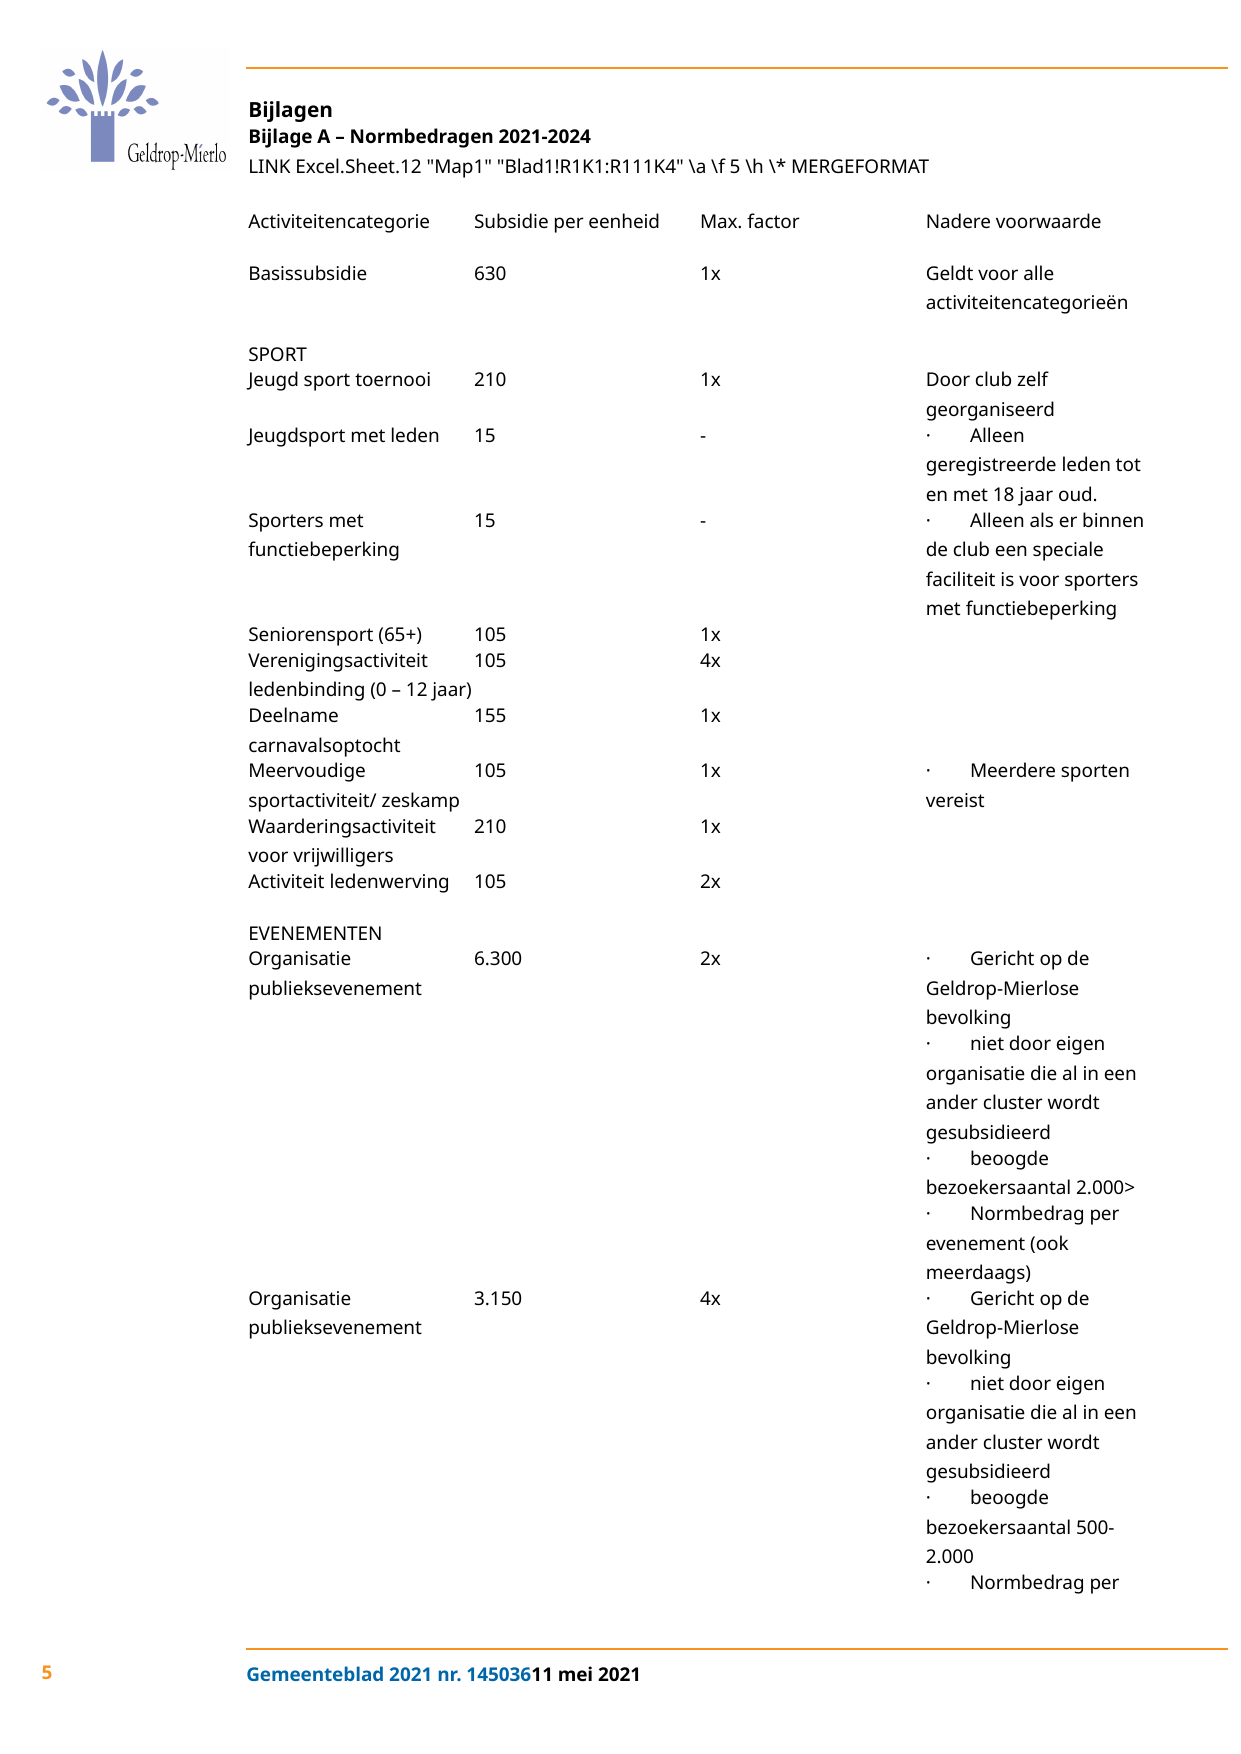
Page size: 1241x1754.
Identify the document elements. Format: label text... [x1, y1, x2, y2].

table_cell 6.300 [474, 945, 700, 1030]
table_cell [248, 894, 474, 920]
table_cell · beoogde bezoekersaantal 500- 2.000 [926, 1484, 1152, 1569]
table_cell [474, 341, 700, 367]
table_cell [474, 1484, 700, 1569]
table_cell 105 [474, 621, 700, 647]
table_cell [474, 234, 700, 260]
table_cell 3.150 [474, 1285, 700, 1370]
table_cell [248, 1370, 474, 1484]
table_cell [700, 1569, 926, 1595]
table_cell Jeugd sport toernooi [248, 367, 474, 422]
table_cell [474, 894, 700, 920]
table_cell [248, 1569, 474, 1595]
table_cell 15 [474, 422, 700, 507]
table_cell [926, 234, 1152, 260]
table_cell · Meerdere sporten vereist [926, 758, 1152, 813]
table_cell · niet door eigen organisatie die al in een ander cluster wordt gesubsidieerd [926, 1030, 1152, 1145]
table_cell Nadere voorwaarde [926, 208, 1152, 234]
table_cell · Alleen als er binnen de club een speciale faciliteit is voor sporters met functiebeperking [926, 507, 1152, 621]
table_cell [926, 341, 1152, 367]
table_cell 4x [700, 647, 926, 702]
table_cell · Normbedrag per [926, 1569, 1152, 1595]
table_cell [926, 647, 1152, 702]
table_header [700, 183, 926, 208]
table_cell [700, 234, 926, 260]
table_cell [926, 621, 1152, 647]
table_cell [926, 894, 1152, 920]
table_cell 15 [474, 507, 700, 621]
table_cell 4x [700, 1285, 926, 1370]
table_cell [474, 1145, 700, 1200]
table_cell [248, 1030, 474, 1145]
table_cell 210 [474, 813, 700, 868]
table_cell [926, 920, 1152, 945]
table_cell Activiteit ledenwerving [248, 868, 474, 894]
table_cell [474, 315, 700, 341]
table_cell 105 [474, 647, 700, 702]
text Bijlagen [248, 95, 1152, 123]
table_cell · Normbedrag per evenement (ook meerdaags) [926, 1200, 1152, 1285]
table_cell [474, 920, 700, 945]
table_cell [700, 341, 926, 367]
table_cell [926, 868, 1152, 894]
table_cell [926, 315, 1152, 341]
table_cell 2x [700, 945, 926, 1030]
table_cell Sporters met functiebeperking [248, 507, 474, 621]
text Bijlage A – Normbedragen 2021-2024 [248, 123, 1152, 149]
table_cell - [700, 422, 926, 507]
table_cell EVENEMENTEN [248, 920, 474, 945]
table_cell Verenigingsactiviteit ledenbinding (0 – 12 jaar) [248, 647, 474, 702]
table_header [926, 183, 1152, 208]
table_cell 155 [474, 702, 700, 758]
text LINK Excel.Sheet.12 "Map1" "Blad1!R1K1:R111K4" \a \f 5 \h \* MERGEFORMAT [248, 153, 1152, 179]
table_cell [474, 1030, 700, 1145]
table_header [474, 183, 700, 208]
table_cell 1x [700, 702, 926, 758]
table_cell Activiteitencategorie [248, 208, 474, 234]
table_cell [700, 1145, 926, 1200]
table_cell [474, 1200, 700, 1285]
table_cell 105 [474, 868, 700, 894]
table_cell [248, 1145, 474, 1200]
table_cell · beoogde bezoekersaantal 2.000> [926, 1145, 1152, 1200]
table_cell [248, 315, 474, 341]
table_cell 2x [700, 868, 926, 894]
table_cell [700, 1484, 926, 1569]
table_cell 1x [700, 621, 926, 647]
table_cell Subsidie per eenheid [474, 208, 700, 234]
table_cell Seniorensport (65+) [248, 621, 474, 647]
table_cell · Alleen geregistreerde leden tot en met 18 jaar oud. [926, 422, 1152, 507]
table_cell 1x [700, 260, 926, 315]
table_cell [700, 920, 926, 945]
table_cell [248, 1484, 474, 1569]
table_cell 210 [474, 367, 700, 422]
table_cell 1x [700, 758, 926, 813]
table_cell 105 [474, 758, 700, 813]
table_cell [248, 234, 474, 260]
table_cell [700, 1370, 926, 1484]
table_cell Door club zelf georganiseerd [926, 367, 1152, 422]
table_cell [474, 1370, 700, 1484]
table_cell [700, 1200, 926, 1285]
table_cell · Gericht op de Geldrop-Mierlose bevolking [926, 945, 1152, 1030]
table_cell Geldt voor alle activiteitencategorieën [926, 260, 1152, 315]
table_header [248, 183, 474, 208]
table_cell [700, 315, 926, 341]
table_cell Basissubsidie [248, 260, 474, 315]
table_cell [474, 1569, 700, 1595]
table_cell Max. factor [700, 208, 926, 234]
table_cell 1x [700, 367, 926, 422]
table_cell Waarderingsactiviteit voor vrijwilligers [248, 813, 474, 868]
table_cell [700, 1030, 926, 1145]
table_cell [248, 1200, 474, 1285]
table_cell · niet door eigen organisatie die al in een ander cluster wordt gesubsidieerd [926, 1370, 1152, 1484]
table_cell Organisatie publieksevenement [248, 945, 474, 1030]
table_cell - [700, 507, 926, 621]
table_cell Organisatie publieksevenement [248, 1285, 474, 1370]
table_cell [700, 894, 926, 920]
table_cell Meervoudige sportactiviteit/ zeskamp [248, 758, 474, 813]
picture [41, 47, 231, 172]
table_cell 1x [700, 813, 926, 868]
table_cell Deelname carnavalsoptocht [248, 702, 474, 758]
table_cell Jeugdsport met leden [248, 422, 474, 507]
table_cell SPORT [248, 341, 474, 367]
table_cell [926, 702, 1152, 758]
table_cell [926, 813, 1152, 868]
table_cell · Gericht op de Geldrop-Mierlose bevolking [926, 1285, 1152, 1370]
table_cell 630 [474, 260, 700, 315]
